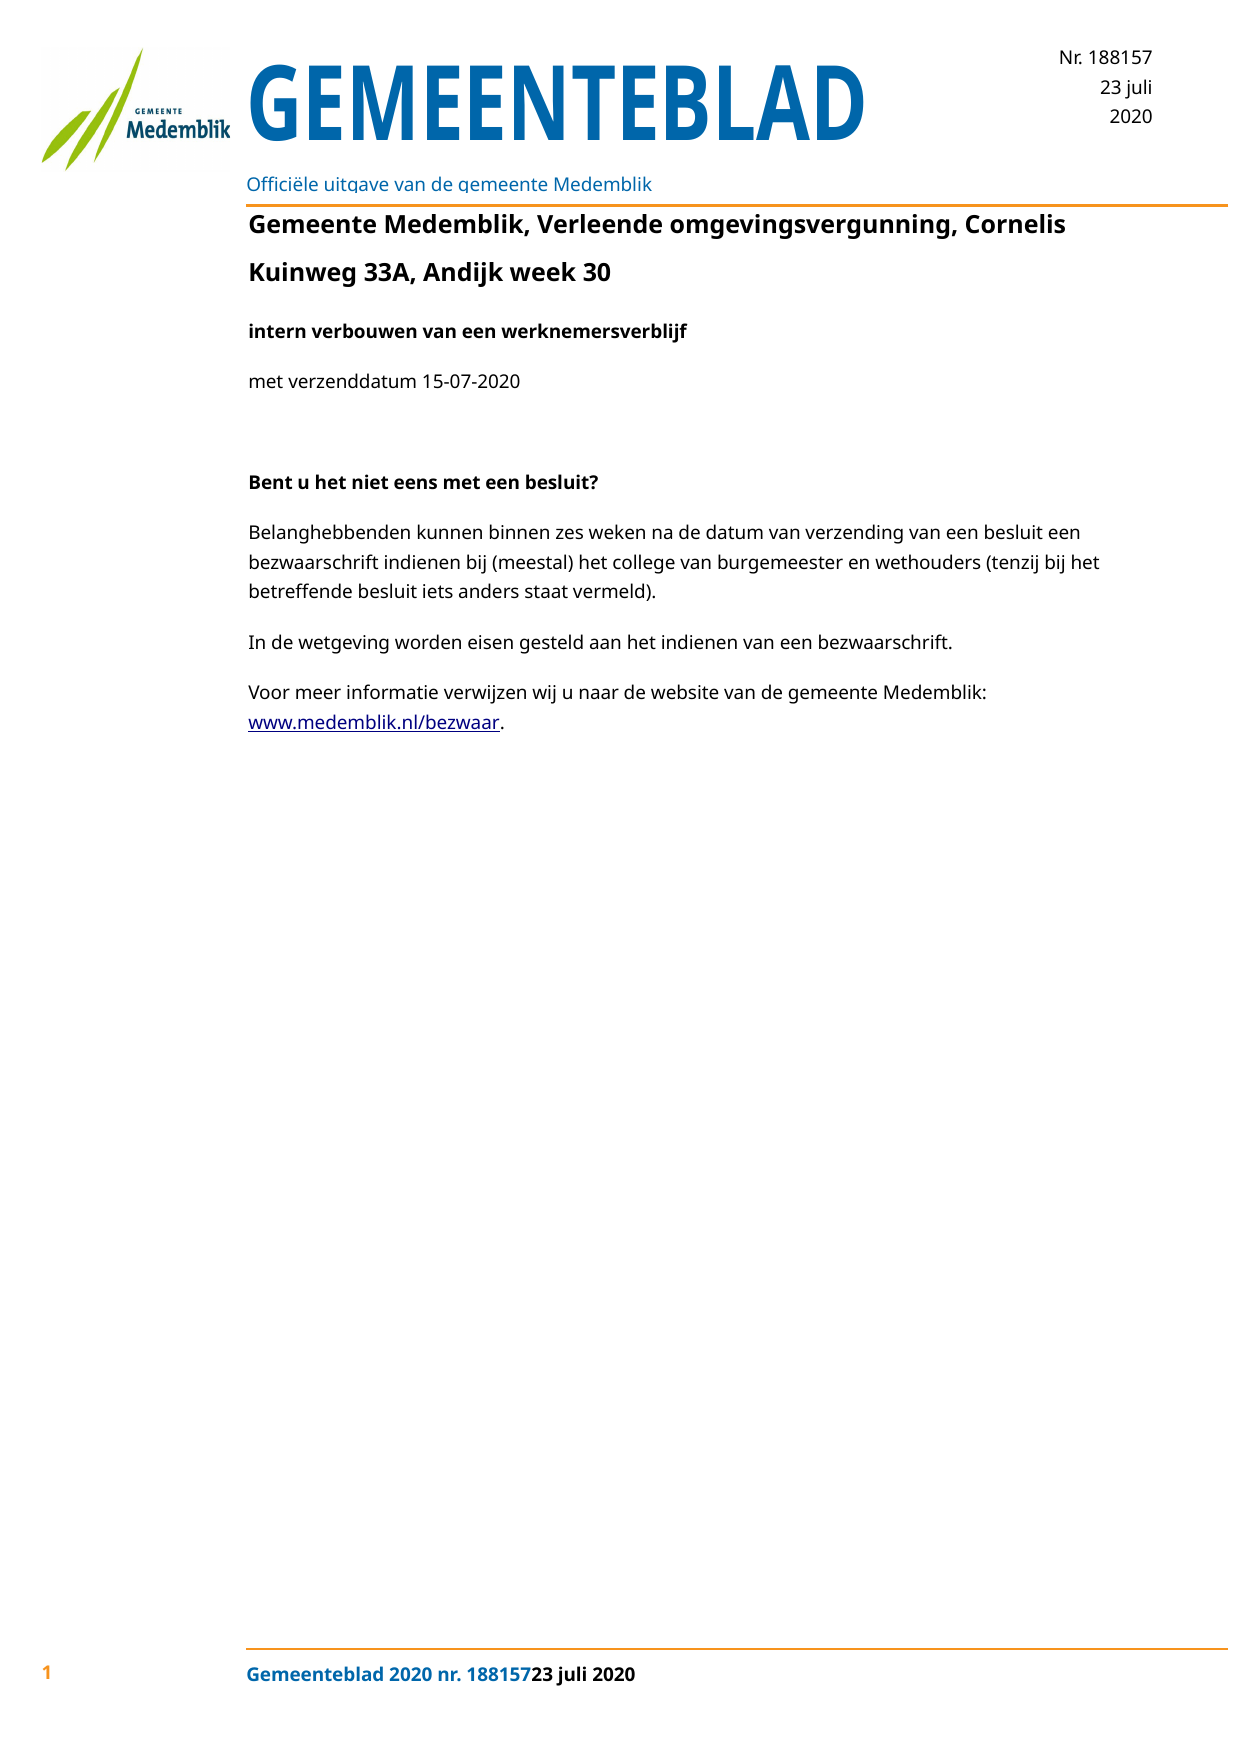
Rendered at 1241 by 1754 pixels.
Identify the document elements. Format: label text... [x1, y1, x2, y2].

picture [41, 47, 231, 172]
text In de wetgeving worden eisen gesteld aan het indienen van een bezwaarschrift. [248, 629, 1152, 655]
text Bent u het niet eens met een besluit? [248, 469, 1152, 495]
text intern verbouwen van een werknemersverblijf [248, 318, 1152, 344]
text Gemeente Medemblik, Verleende omgevingsvergunning, Cornelis Kuinweg 33A, Andijk week 30 [248, 207, 1152, 288]
text Voor meer informatie verwijzen wij u naar de website van de gemeente Medemblik: www.medemblik.nl/bezwaar. [248, 679, 1152, 735]
text met verzenddatum 15-07-2020 [248, 368, 1152, 394]
text Belanghebbenden kunnen binnen zes weken na de datum van verzending van een besluit een bezwaarschrift indienen bij (meestal) het college van burgemeester en wethouders (tenzij bij het betreffende besluit iets anders staat vermeld). [248, 519, 1152, 604]
